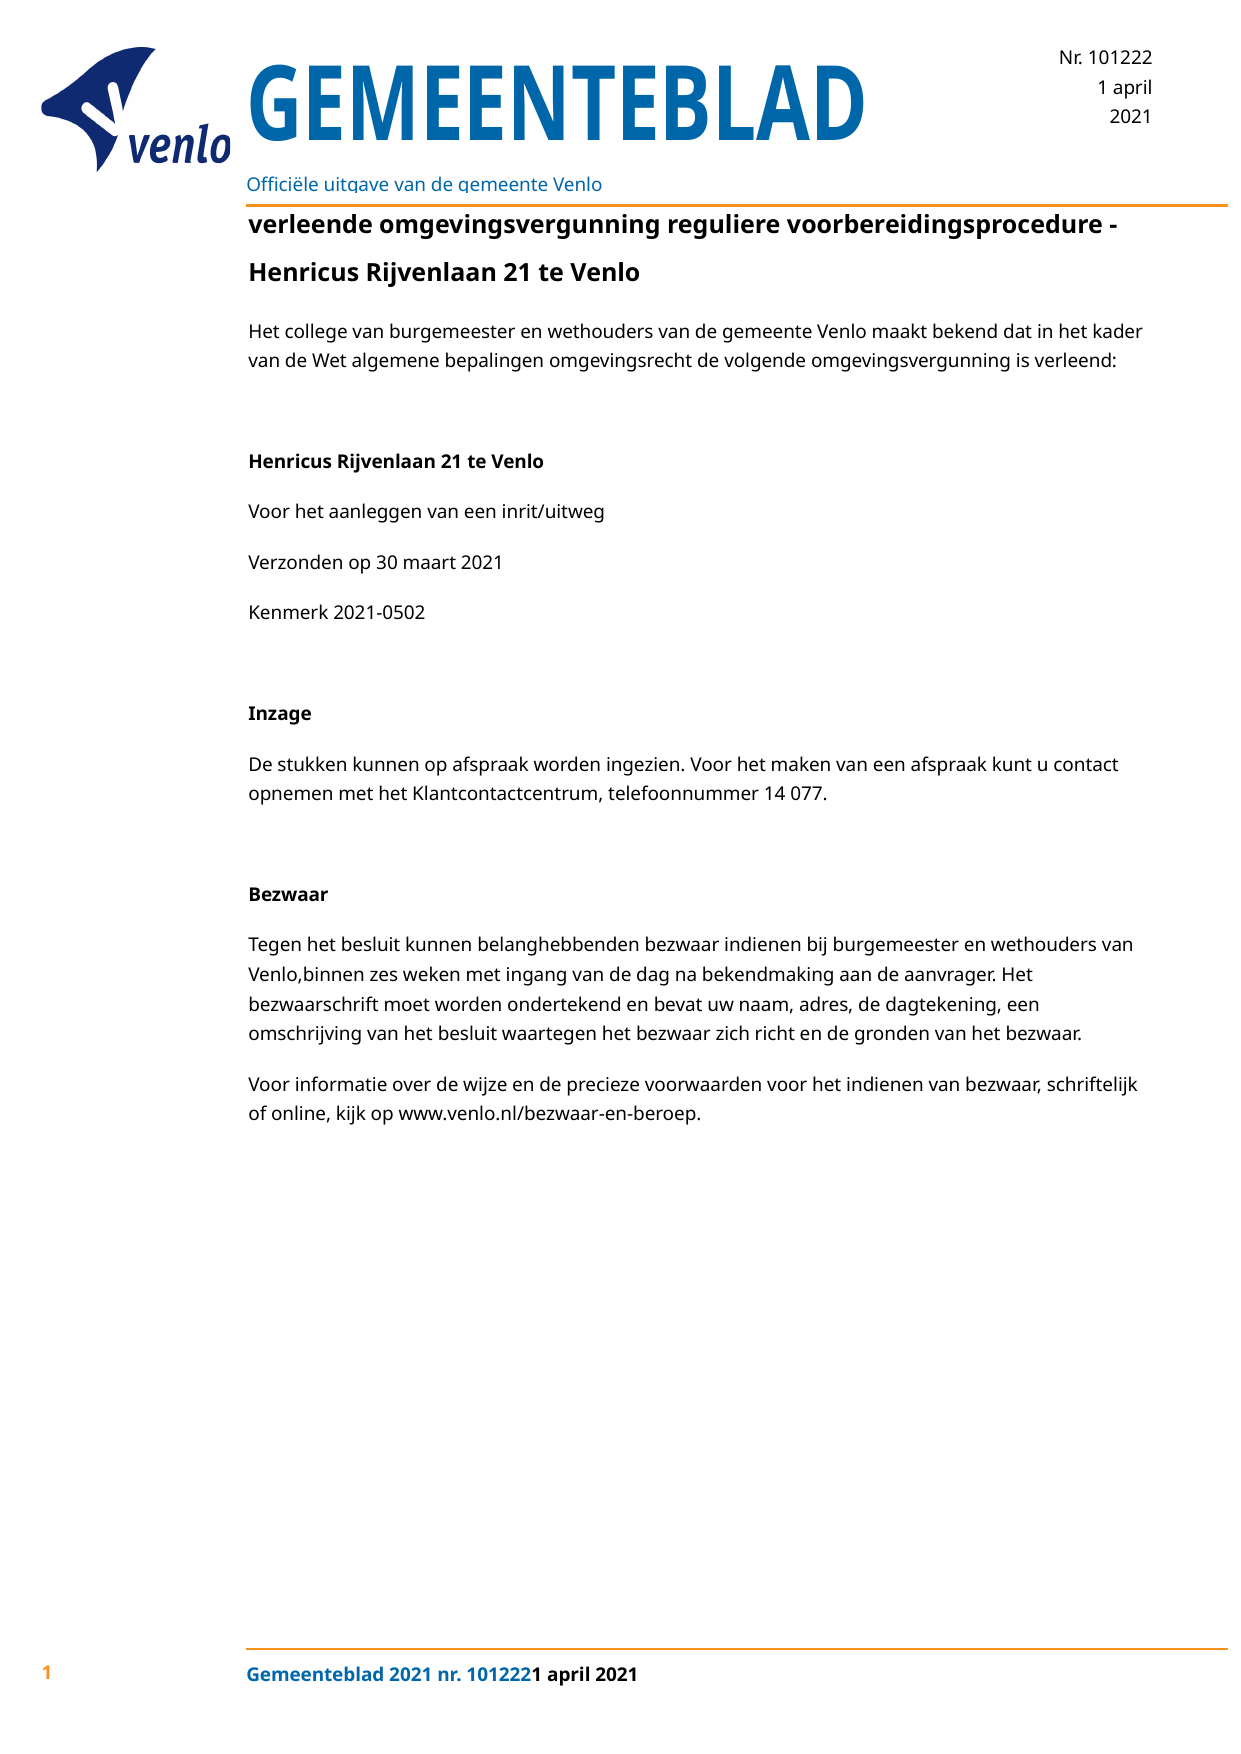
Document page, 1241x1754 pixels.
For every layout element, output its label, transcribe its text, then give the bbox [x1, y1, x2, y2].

text Henricus Rijvenlaan 21 te Venlo [248, 448, 1152, 474]
text verleende omgevingsvergunning reguliere voorbereidingsprocedure - Henricus Rijvenlaan 21 te Venlo [248, 207, 1152, 288]
text Inzage [248, 700, 1152, 726]
text Tegen het besluit kunnen belanghebbenden bezwaar indienen bij burgemeester en wethouders van Venlo,binnen zes weken met ingang van de dag na bekendmaking aan de aanvrager. Het bezwaarschrift moet worden ondertekend en bevat uw naam, adres, de dagtekening, een omschrijving van het besluit waartegen het bezwaar zich richt en de gronden van het bezwaar. [248, 932, 1152, 1046]
text Voor het aanleggen van een inrit/uitweg [248, 499, 1152, 524]
text Het college van burgemeester en wethouders van de gemeente Venlo maakt bekend dat in het kader van de Wet algemene bepalingen omgevingsrecht de volgende omgevingsvergunning is verleend: [248, 318, 1152, 373]
text De stukken kunnen op afspraak worden ingezien. Voor het maken van een afspraak kunt u contact opnemen met het Klantcontactcentrum, telefoonnummer 14 077. [248, 751, 1152, 806]
text Kenmerk 2021-0502 [248, 599, 1152, 625]
picture [41, 47, 231, 172]
text Bezwaar [248, 881, 1152, 907]
text Verzonden op 30 maart 2021 [248, 549, 1152, 575]
text Voor informatie over de wijze en de precieze voorwaarden voor het indienen van bezwaar, schriftelijk of online, kijk op www.venlo.nl/bezwaar-en-beroep. [248, 1071, 1152, 1126]
